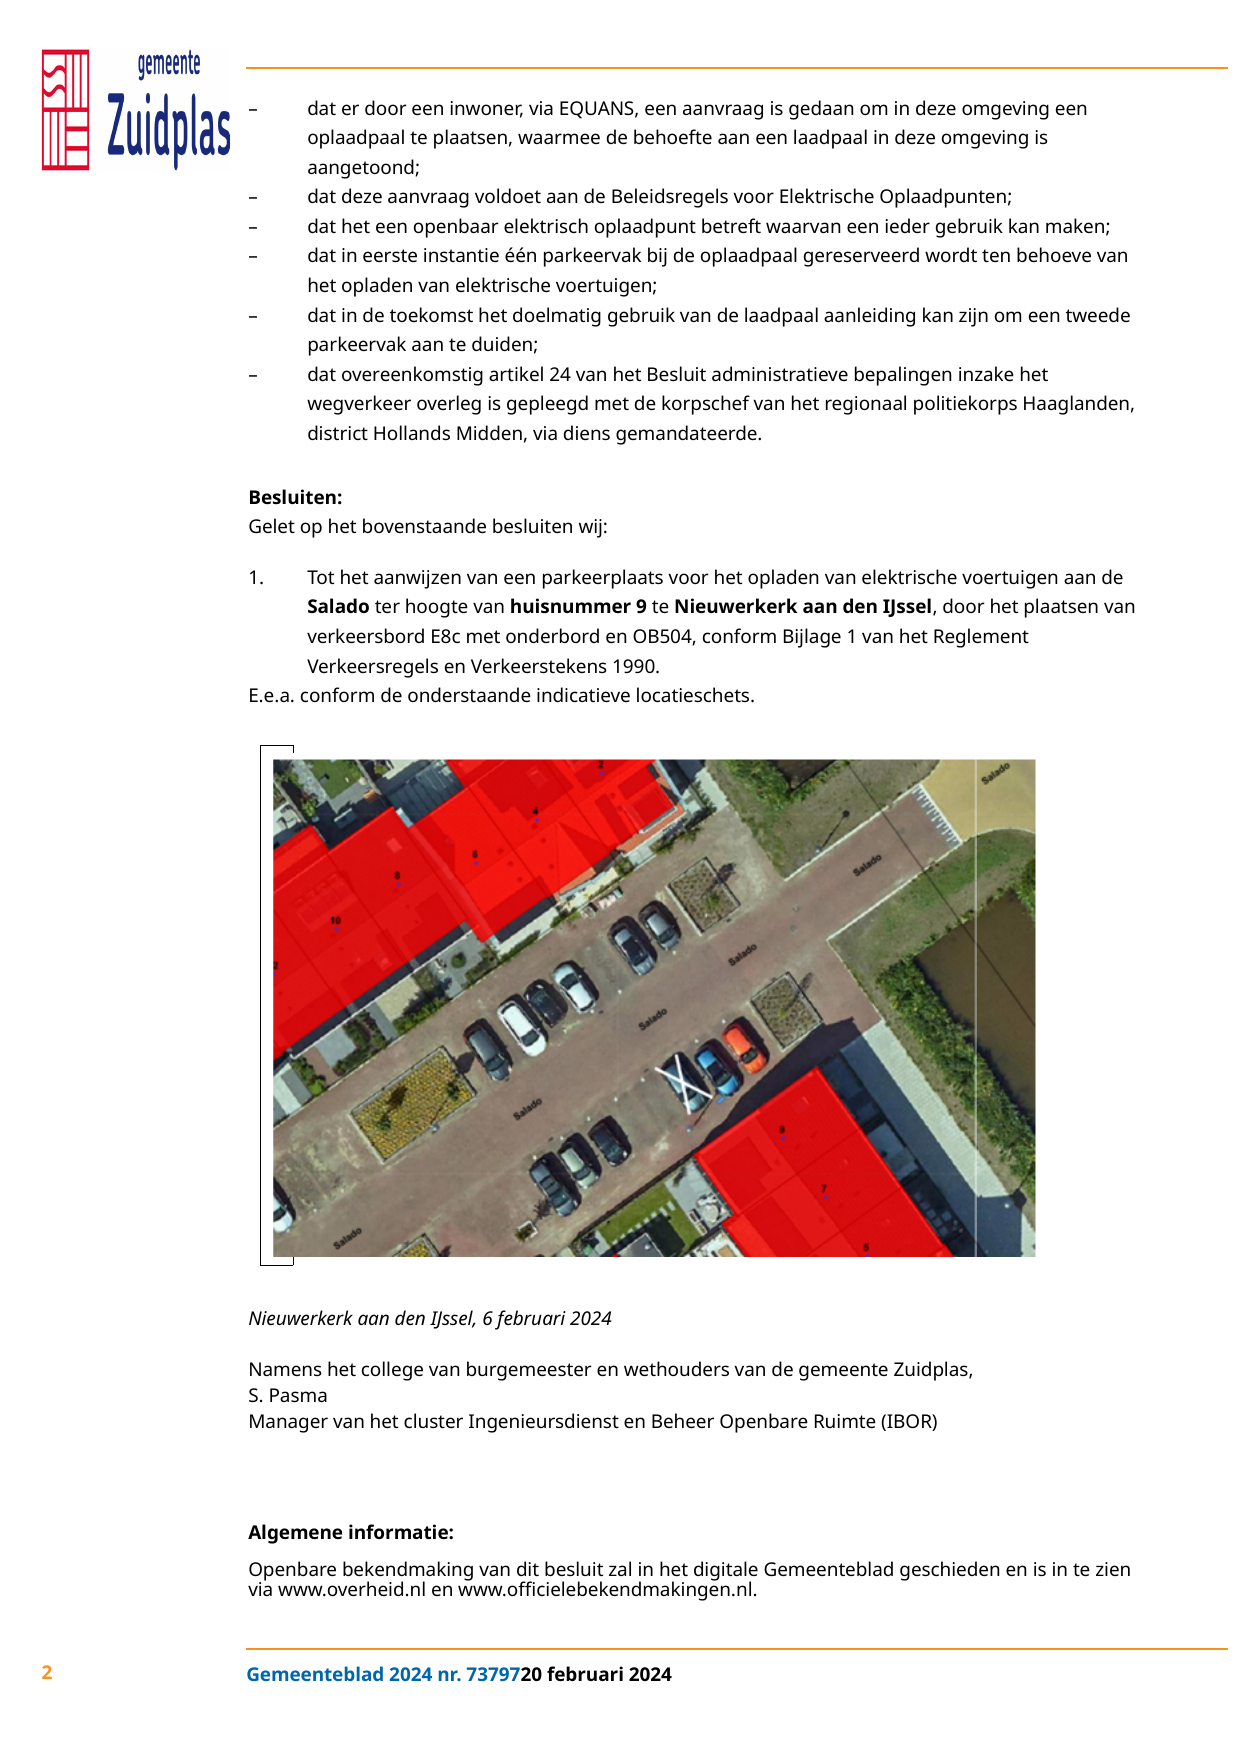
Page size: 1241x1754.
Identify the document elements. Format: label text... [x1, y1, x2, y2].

list dat er door een inwoner, via EQUANS, een aanvraag is gedaan om in deze omgeving een oplaadpaal te plaatsen, waarmee de behoefte aan een laadpaal in deze omgeving is aangetoond; [248, 95, 1152, 180]
text E.e.a. conform de onderstaande indicatieve locatieschets. [248, 682, 1152, 708]
text S. Pasma [248, 1382, 1152, 1408]
text Namens het college van burgemeester en wethouders van de gemeente Zuidplas, [248, 1356, 1152, 1382]
text Openbare bekendmaking van dit besluit zal in het digitale Gemeenteblad geschieden en is in te zien via www.overheid.nl en www.officielebekendmakingen.nl. [248, 1561, 1152, 1600]
text Nieuwerkerk aan den IJssel, 6 februari 2024 [248, 1305, 1152, 1331]
list dat het een openbaar elektrisch oplaadpunt betreft waarvan een ieder gebruik kan maken; [248, 213, 1152, 239]
text Gelet op het bovenstaande besluiten wij: [248, 514, 1152, 539]
list Tot het aanwijzen van een parkeerplaats voor het opladen van elektrische voertuigen aan de Salado ter hoogte van huisnummer 9 te Nieuwerkerk aan den IJssel, door het plaatsen van verkeersbord E8c met onderbord en OB504, conform Bijlage 1 van het Reglement Verkeersregels en Verkeerstekens 1990. [248, 564, 1152, 679]
picture [41, 47, 231, 172]
list dat in de toekomst het doelmatig gebruik van de laadpaal aanleiding kan zijn om een tweede parkeervak aan te duiden; [248, 302, 1152, 357]
list dat in eerste instantie één parkeervak bij de oplaadpaal gereserveerd wordt ten behoeve van het opladen van elektrische voertuigen; [248, 243, 1152, 298]
text Manager van het cluster Ingenieursdienst en Beheer Openbare Ruimte (IBOR) [248, 1408, 1152, 1433]
text Besluiten: [248, 484, 1152, 510]
picture [268, 753, 1037, 1257]
text Algemene informatie: [248, 1524, 1152, 1544]
list dat overeenkomstig artikel 24 van het Besluit administratieve bepalingen inzake het wegverkeer overleg is gepleegd met de korpschef van het regionaal politiekorps Haaglanden, district Hollands Midden, via diens gemandateerde. [248, 361, 1152, 446]
list dat deze aanvraag voldoet aan de Beleidsregels voor Elektrische Oplaadpunten; [248, 183, 1152, 209]
